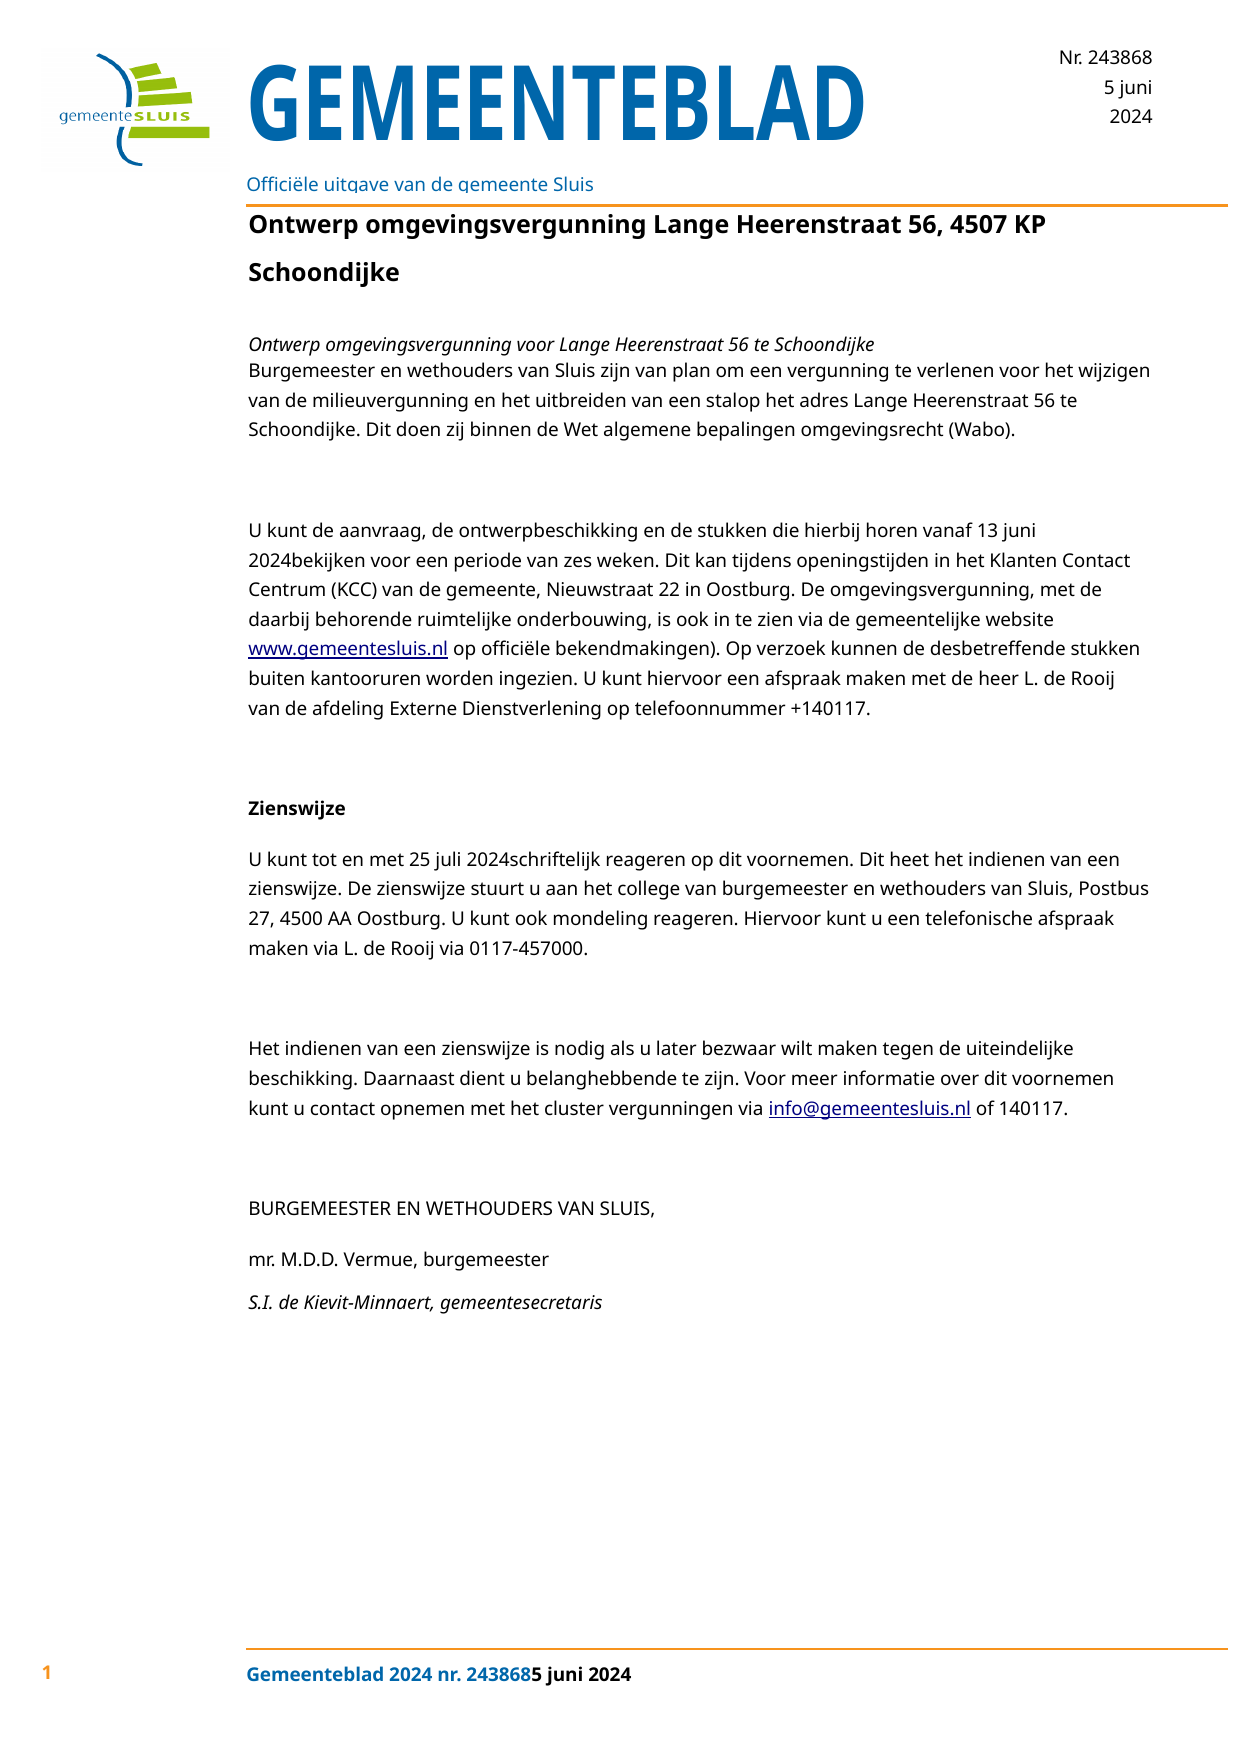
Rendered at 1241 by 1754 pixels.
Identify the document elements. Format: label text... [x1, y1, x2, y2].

text Burgemeester en wethouders van Sluis zijn van plan om een vergunning te verlenen voor het wijzigen van de milieuvergunning en het uitbreiden van een stalop het adres Lange Heerenstraat 56 te Schoondijke. Dit doen zij binnen de Wet algemene bepalingen omgevingsrecht (Wabo). [248, 357, 1152, 442]
text Het indienen van een zienswijze is nodig als u later bezwaar wilt maken tegen de uiteindelijke beschikking. Daarnaast dient u belanghebbende te zijn. Voor meer informatie over dit voornemen kunt u contact opnemen met het cluster vergunningen via info@gemeentesluis.nl of 140117. [248, 1036, 1152, 1120]
text mr. M.D.D. Vermue, burgemeester [248, 1246, 1152, 1272]
picture [41, 47, 231, 172]
text Ontwerp omgevingsvergunning voor Lange Heerenstraat 56 te Schoondijke [248, 331, 1152, 357]
text U kunt de aanvraag, de ontwerpbeschikking en de stukken die hierbij horen vanaf 13 juni 2024bekijken voor een periode van zes weken. Dit kan tijdens openingstijden in het Klanten Contact Centrum (KCC) van de gemeente, Nieuwstraat 22 in Oostburg. De omgevingsvergunning, met de daarbij behorende ruimtelijke onderbouwing, is ook in te zien via de gemeentelijke website www.gemeentesluis.nl op officiële bekendmakingen). Op verzoek kunnen de desbetreffende stukken buiten kantooruren worden ingezien. U kunt hiervoor een afspraak maken met de heer L. de Rooij van de afdeling Externe Dienstverlening op telefoonnummer +140117. [248, 517, 1152, 720]
text Zienswijze [248, 796, 1152, 821]
text BURGEMEESTER EN WETHOUDERS VAN SLUIS, [248, 1196, 1152, 1221]
text U kunt tot en met 25 juli 2024schriftelijk reageren op dit voornemen. Dit heet het indienen van een zienswijze. De zienswijze stuurt u aan het college van burgemeester en wethouders van Sluis, Postbus 27, 4500 AA Oostburg. U kunt ook mondeling reageren. Hiervoor kunt u een telefonische afspraak maken via L. de Rooij via 0117-457000. [248, 846, 1152, 960]
text Ontwerp omgevingsvergunning Lange Heerenstraat 56, 4507 KP Schoondijke [248, 207, 1152, 288]
text S.I. de Kievit-Minnaert, gemeentesecretaris [248, 1289, 1152, 1315]
